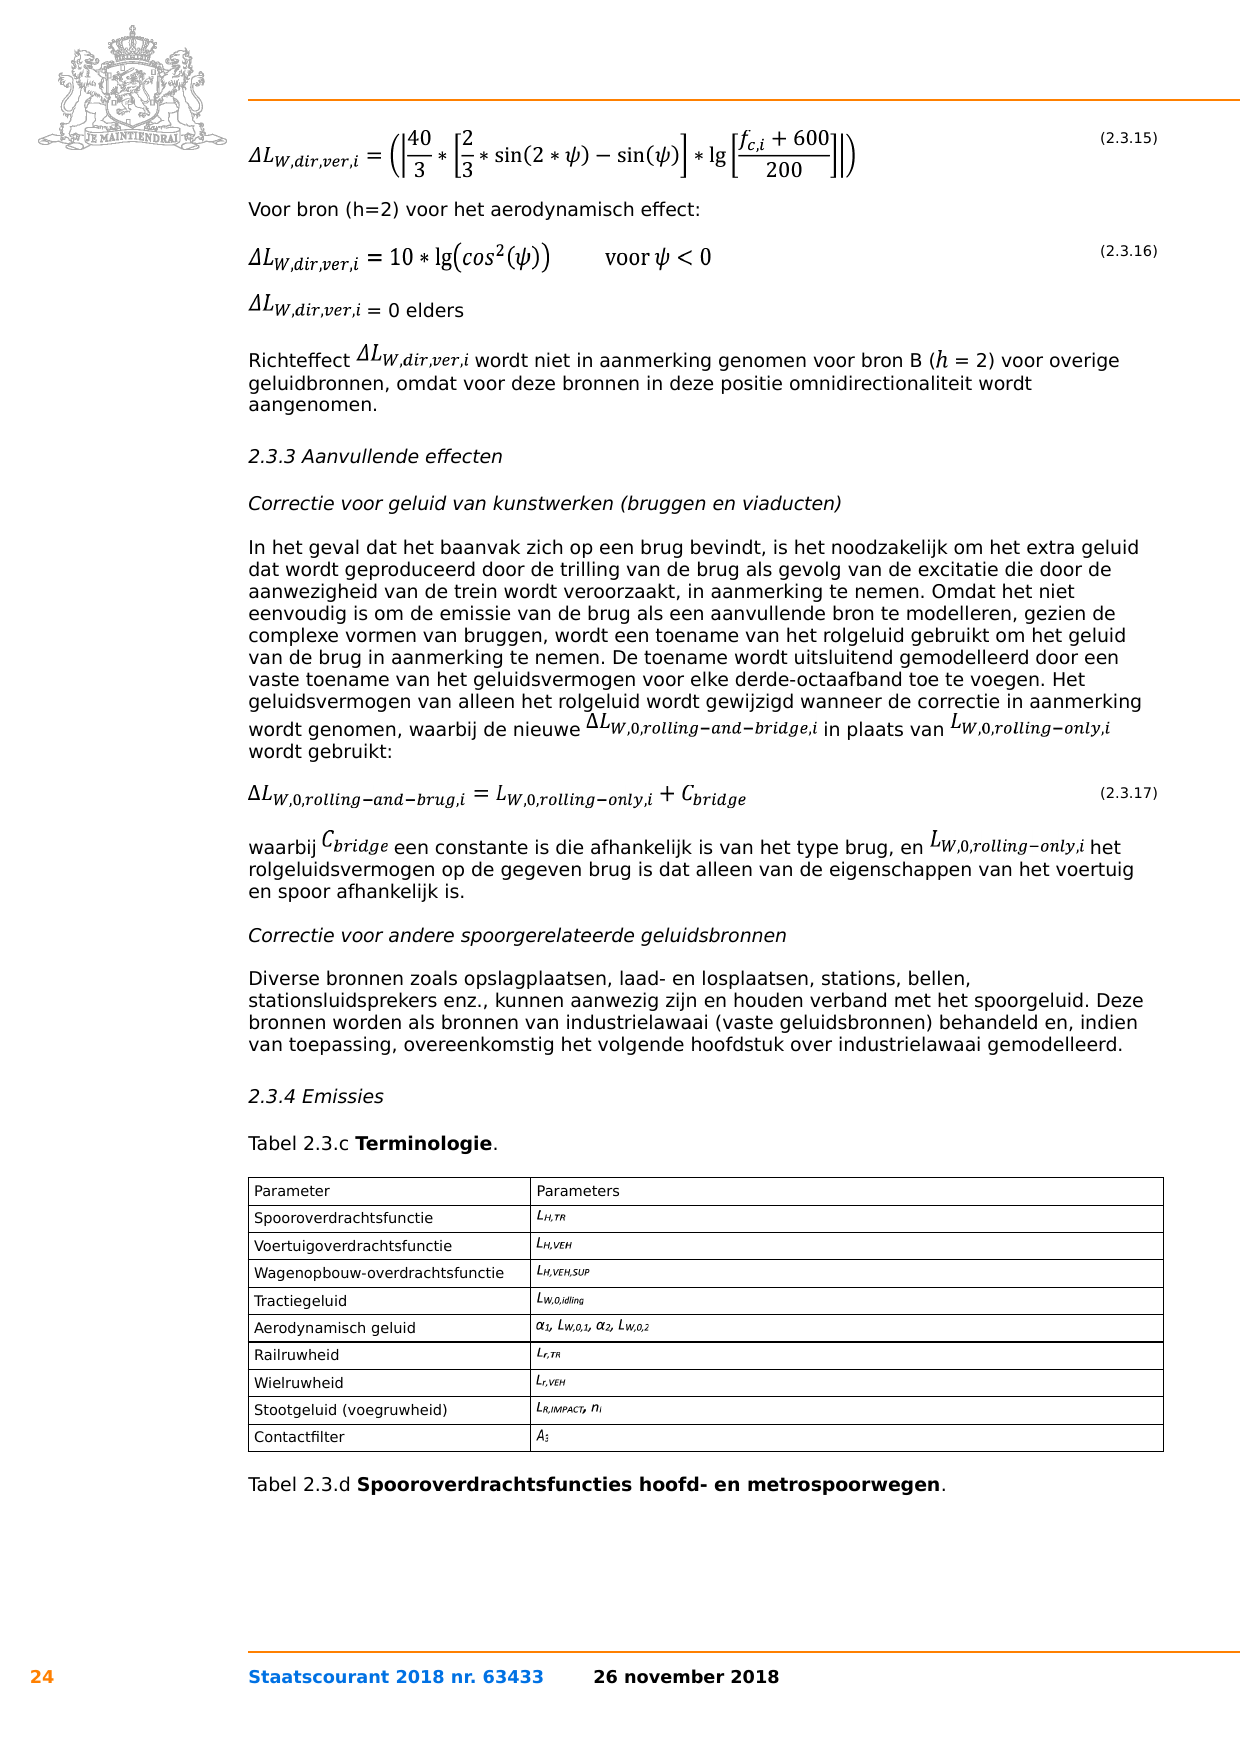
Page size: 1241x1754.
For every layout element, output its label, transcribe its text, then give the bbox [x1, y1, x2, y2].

table_cell [531, 1370, 1163, 1396]
subtitle 2.3.4 Emissies [248, 1086, 1163, 1108]
picture [536, 1237, 572, 1250]
picture [248, 130, 857, 178]
picture [936, 350, 948, 368]
table_header Parameter [249, 1178, 530, 1204]
text waarbij een constante is die afhankelijk is van het type brug, en het rolgeluidsvermogen op de gegeven brug is dat alleen van de eigenschappen van het voertuig en spoor afhankelijk is. [248, 831, 1163, 903]
table_cell Contactfilter [249, 1425, 530, 1451]
picture [536, 1374, 566, 1387]
picture [536, 1210, 566, 1222]
subtitle 2.3.3 Aanvullende effecten [248, 446, 1163, 468]
picture [248, 242, 715, 273]
table_cell Voertuigoverdrachtsfunctie [249, 1233, 530, 1259]
text Voor bron (h=2) voor het aerodynamisch effect: [248, 199, 1163, 221]
table_header (2.3.17) [1036, 785, 1163, 809]
text Tabel 2.3.d Spooroverdrachtsfuncties hoofd- en metrospoorwegen. [248, 1474, 1163, 1496]
picture [536, 1292, 584, 1305]
table_cell [531, 1260, 1163, 1287]
table_header (2.3.16) [1036, 243, 1163, 272]
table_header [715, 243, 1036, 272]
table_header [857, 130, 1036, 177]
picture [930, 830, 1084, 855]
picture [536, 1429, 549, 1442]
table_cell [531, 1206, 1163, 1232]
table_cell [531, 1343, 1163, 1369]
picture [536, 1319, 649, 1332]
table_cell Railruwheid [249, 1343, 530, 1369]
table_cell Spooroverdrachtsfunctie [249, 1206, 530, 1232]
table_header (2.3.15) [1036, 130, 1163, 177]
table_cell [531, 1233, 1163, 1259]
picture [248, 294, 361, 318]
table_cell Wielruwheid [249, 1370, 530, 1396]
table_header Parameters [531, 1178, 1163, 1204]
picture [950, 713, 1110, 737]
table_cell [531, 1315, 1163, 1341]
text Diverse bronnen zoals opslagplaatsen, laad- en losplaatsen, stations, bellen, stationsluidsprekers enz., kunnen aanwezig zijn en houden verband met het spoorgeluid. Deze bronnen worden als bronnen van industrielawaai (vaste geluidsbronnen) behandeld en, indien van toepassing, overeenkomstig het volgende hoofdstuk over industrielawaai gemodelleerd. [248, 968, 1163, 1056]
picture [248, 785, 750, 809]
text In het geval dat het baanvak zich op een brug bevindt, is het noodzakelijk om het extra geluid dat wordt geproduceerd door de trilling van de brug als gevolg van de excitatie die door de aanwezigheid van de trein wordt veroorzaakt, in aanmerking te nemen. Omdat het niet eenvoudig is om de emissie van de brug als een aanvullende bron te modelleren, gezien de complexe vormen van bruggen, wordt een toename van het rolgeluid gebruikt om het geluid van de brug in aanmerking te nemen. De toename wordt uitsluitend gemodelleerd door een vaste toename van het geluidsvermogen voor elke derde-octaafband toe te voegen. Het geluidsvermogen van alleen het rolgeluid wordt gewijzigd wanneer de correctie in aanmerking wordt genomen, waarbij de nieuwe in plaats van wordt gebruikt: [248, 537, 1163, 763]
table_cell Wagenopbouw-overdrachtsfunctie [249, 1260, 530, 1287]
picture [38, 25, 227, 150]
subtitle Correctie voor andere spoorgerelateerde geluidsbronnen [248, 924, 1163, 946]
table_cell Stootgeluid (voegruwheid) [249, 1397, 530, 1424]
table_header [750, 785, 1036, 809]
picture [322, 830, 388, 855]
picture [356, 344, 469, 368]
picture [536, 1347, 561, 1359]
subtitle Correctie voor geluid van kunstwerken (bruggen en viaducten) [248, 493, 1163, 515]
text Richteffect wordt niet in aanmerking genomen voor bron B ( = 2) voor overige geluidbronnen, omdat voor deze bronnen in deze positie omnidirectionaliteit wordt aangenomen. [248, 344, 1163, 416]
table_cell Tractiegeluid [249, 1288, 530, 1314]
table_cell [531, 1288, 1163, 1314]
picture [586, 713, 817, 737]
picture [536, 1402, 602, 1414]
picture [536, 1265, 590, 1277]
table_cell Aerodynamisch geluid [249, 1315, 530, 1341]
text Tabel 2.3.c Terminologie. [248, 1133, 1163, 1155]
table_cell [531, 1425, 1163, 1451]
text = 0 elders [248, 294, 1163, 322]
table_cell [531, 1397, 1163, 1424]
